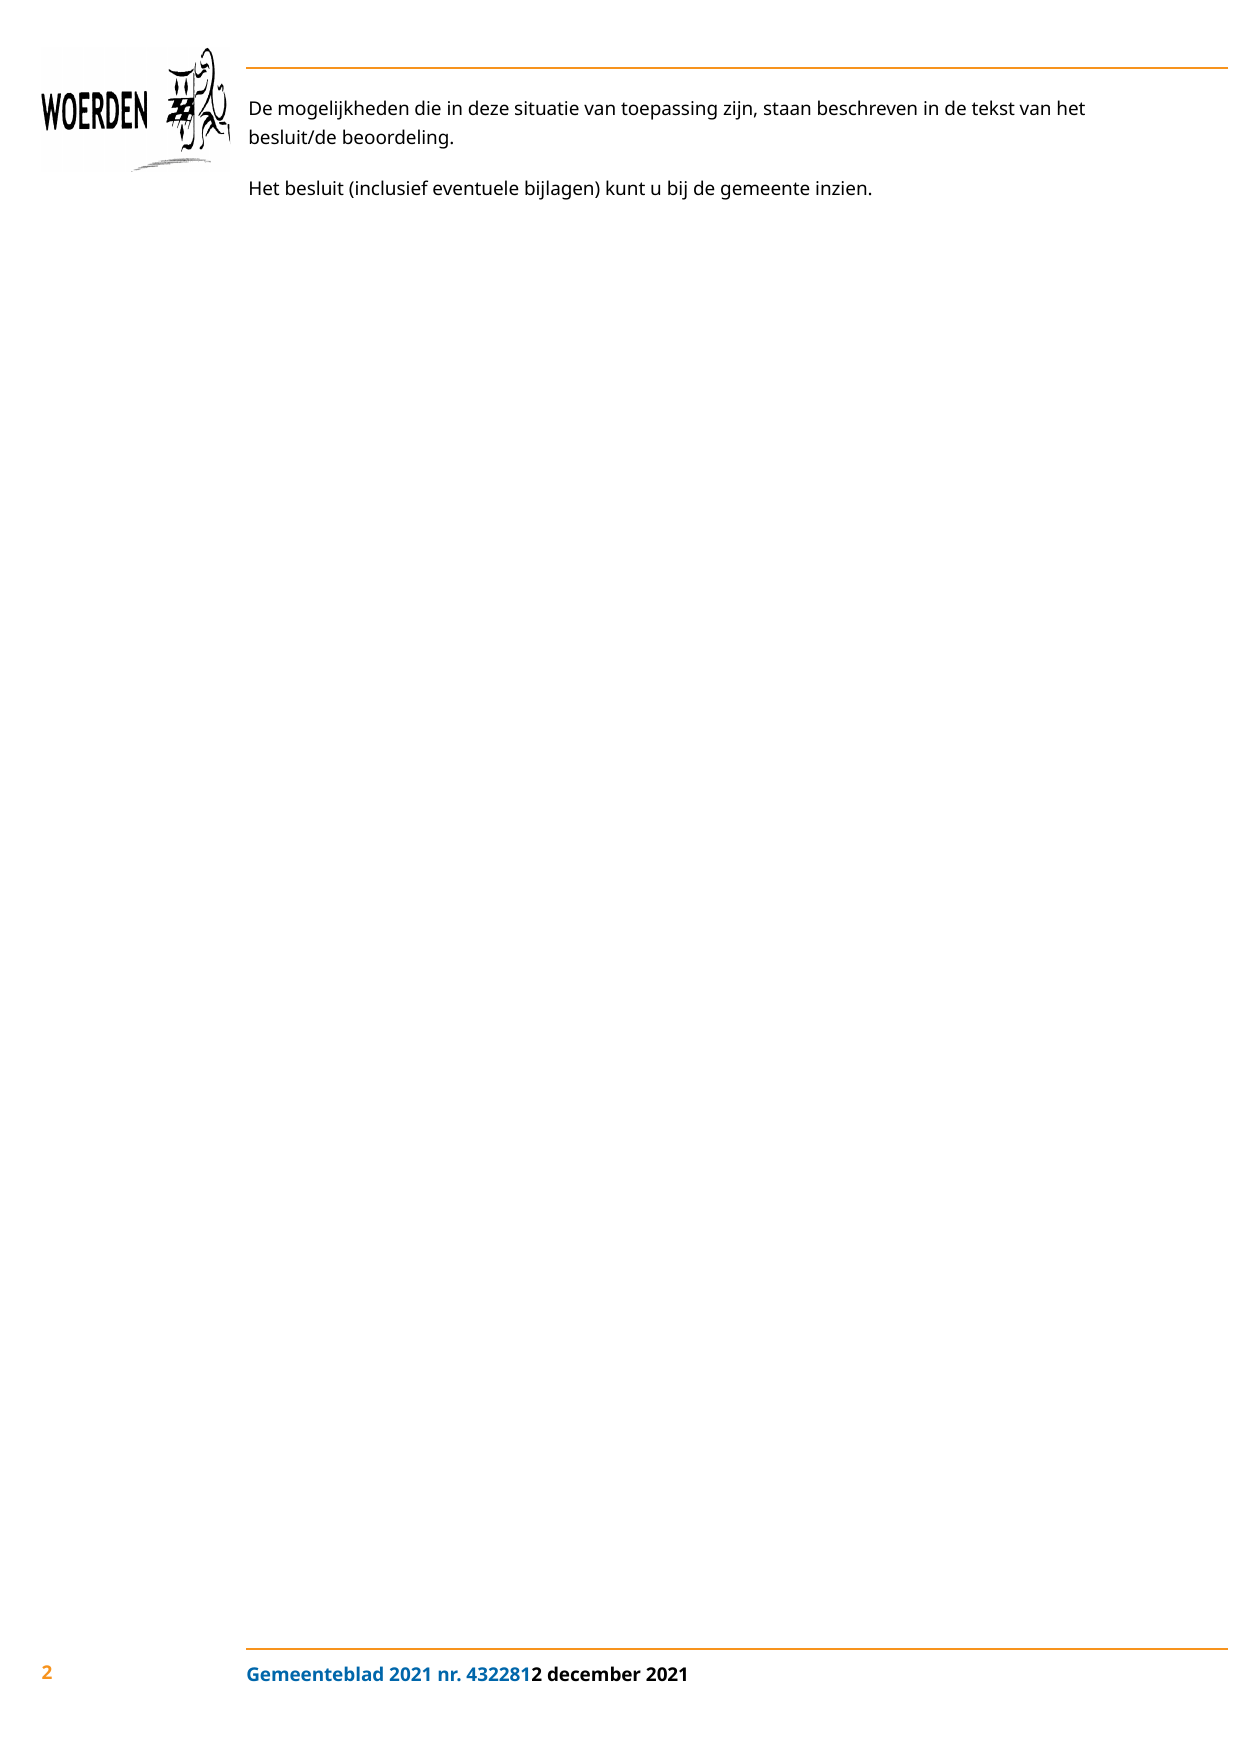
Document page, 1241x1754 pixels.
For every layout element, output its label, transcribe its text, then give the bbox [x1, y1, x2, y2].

text Het besluit (inclusief eventuele bijlagen) kunt u bij de gemeente inzien. [248, 175, 1152, 201]
picture [41, 47, 231, 172]
text De mogelijkheden die in deze situatie van toepassing zijn, staan beschreven in de tekst van het besluit/de beoordeling. [248, 95, 1152, 150]
